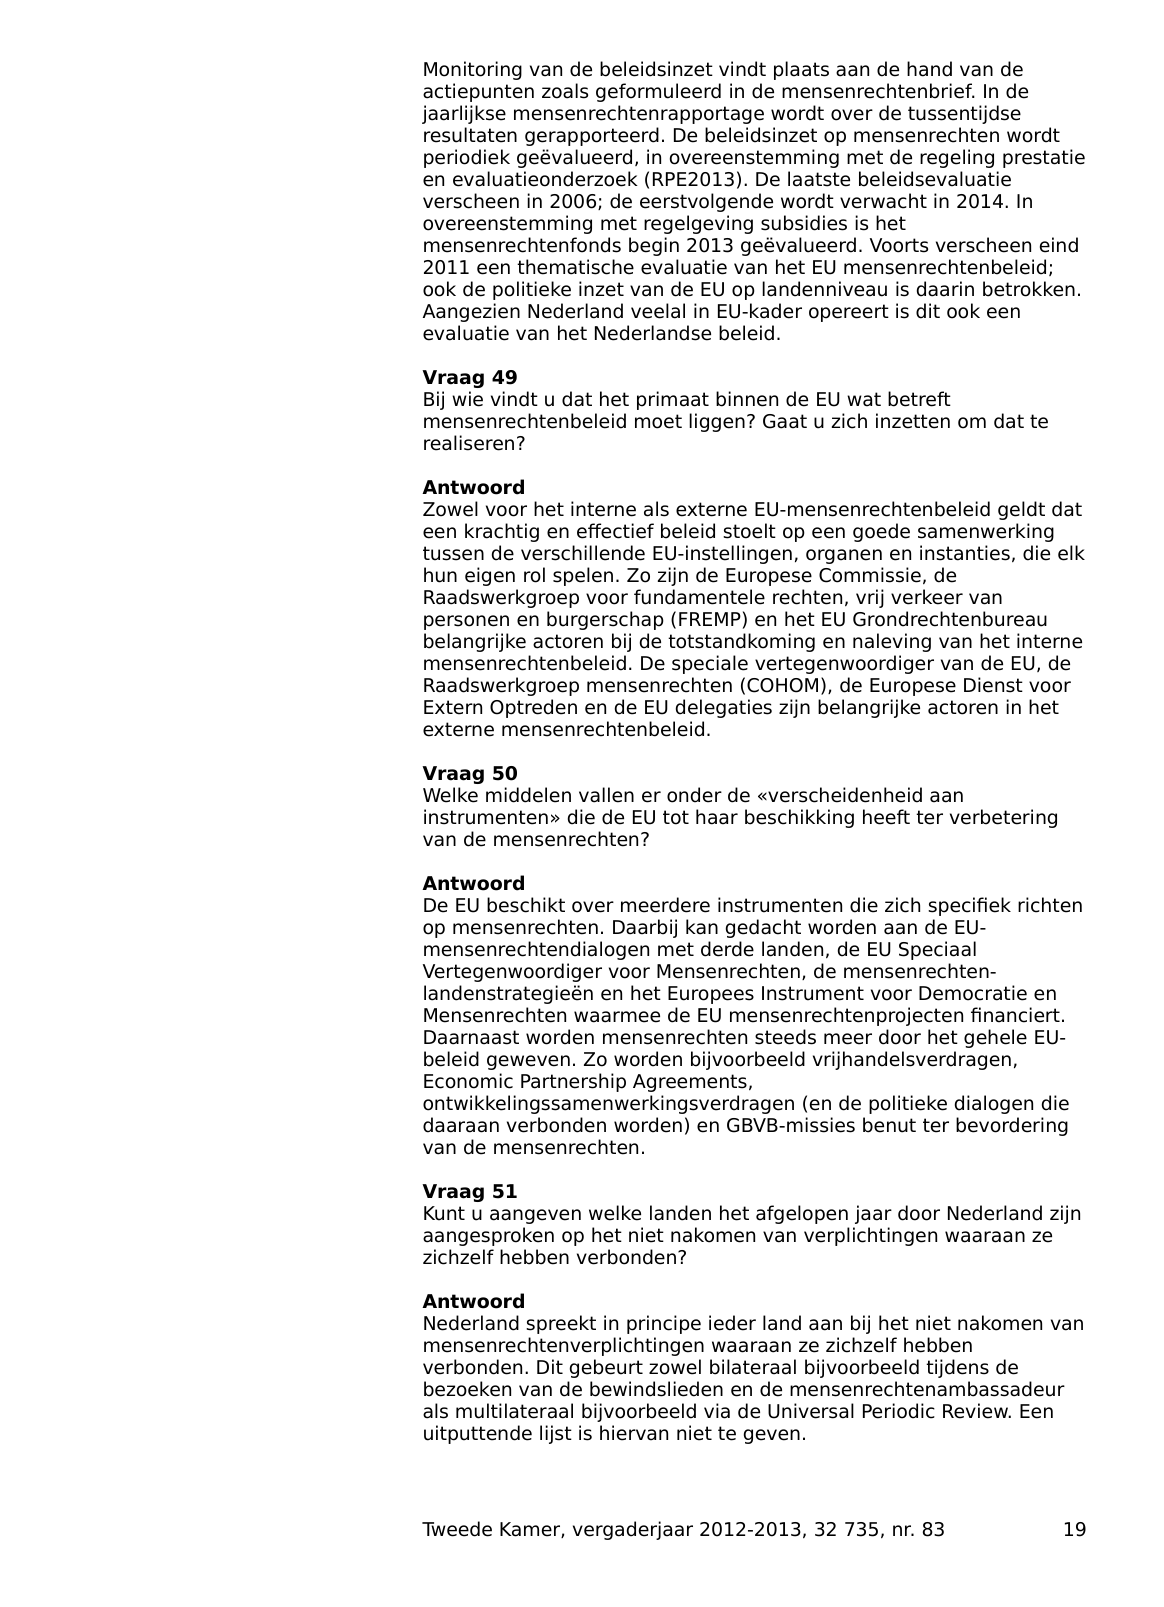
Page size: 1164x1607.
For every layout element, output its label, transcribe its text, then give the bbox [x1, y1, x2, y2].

text Antwoord [422, 477, 1087, 499]
text Bij wie vindt u dat het primaat binnen de EU wat betreft mensenrechtenbeleid moet liggen? Gaat u zich inzetten om dat te realiseren? [422, 389, 1087, 455]
text Monitoring van de beleidsinzet vindt plaats aan de hand van de actiepunten zoals geformuleerd in de mensenrechtenbrief. In de jaarlijkse mensenrechtenrapportage wordt over de tussentijdse resultaten gerapporteerd. De beleidsinzet op mensenrechten wordt periodiek geëvalueerd, in overeenstemming met de regeling prestatie en evaluatieonderzoek (RPE2013). De laatste beleidsevaluatie verscheen in 2006; de eerstvolgende wordt verwacht in 2014. In overeenstemming met regelgeving subsidies is het mensenrechtenfonds begin 2013 geëvalueerd. Voorts verscheen eind 2011 een thematische evaluatie van het EU mensenrechtenbeleid; ook de politieke inzet van de EU op landenniveau is daarin betrokken. Aangezien Nederland veelal in EU-kader opereert is dit ook een evaluatie van het Nederlandse beleid. [422, 59, 1087, 345]
text Antwoord [422, 1291, 1087, 1313]
text Welke middelen vallen er onder de «verscheidenheid aan instrumenten» die de EU tot haar beschikking heeft ter verbetering van de mensenrechten? [422, 785, 1087, 851]
text Zowel voor het interne als externe EU-mensenrechtenbeleid geldt dat een krachtig en effectief beleid stoelt op een goede samenwerking tussen de verschillende EU-instellingen, organen en instanties, die elk hun eigen rol spelen. Zo zijn de Europese Commissie, de Raadswerkgroep voor fundamentele rechten, vrij verkeer van personen en burgerschap (FREMP) en het EU Grondrechtenbureau belangrijke actoren bij de totstandkoming en naleving van het interne mensenrechtenbeleid. De speciale vertegenwoordiger van de EU, de Raadswerkgroep mensenrechten (COHOM), de Europese Dienst voor Extern Optreden en de EU delegaties zijn belangrijke actoren in het externe mensenrechtenbeleid. [422, 499, 1087, 741]
text Vraag 50 [422, 763, 1087, 785]
text De EU beschikt over meerdere instrumenten die zich specifiek richten op mensenrechten. Daarbij kan gedacht worden aan de EU-mensenrechtendialogen met derde landen, de EU Speciaal Vertegenwoordiger voor Mensenrechten, de mensenrechten-landenstrategieën en het Europees Instrument voor Democratie en Mensenrechten waarmee de EU mensenrechtenprojecten financiert. Daarnaast worden mensenrechten steeds meer door het gehele EU-beleid geweven. Zo worden bijvoorbeeld vrijhandelsverdragen, Economic Partnership Agreements, ontwikkelingssamenwerkingsverdragen (en de politieke dialogen die daaraan verbonden worden) en GBVB-missies benut ter bevordering van de mensenrechten. [422, 895, 1087, 1159]
text Kunt u aangeven welke landen het afgelopen jaar door Nederland zijn aangesproken op het niet nakomen van verplichtingen waaraan ze zichzelf hebben verbonden? [422, 1203, 1087, 1269]
text Vraag 49 [422, 367, 1087, 389]
text Vraag 51 [422, 1181, 1087, 1203]
text Nederland spreekt in principe ieder land aan bij het niet nakomen van mensenrechtenverplichtingen waaraan ze zichzelf hebben verbonden. Dit gebeurt zowel bilateraal bijvoorbeeld tijdens de bezoeken van de bewindslieden en de mensenrechtenambassadeur als multilateraal bijvoorbeeld via de Universal Periodic Review. Een uitputtende lijst is hiervan niet te geven. [422, 1313, 1087, 1445]
text Antwoord [422, 873, 1087, 895]
